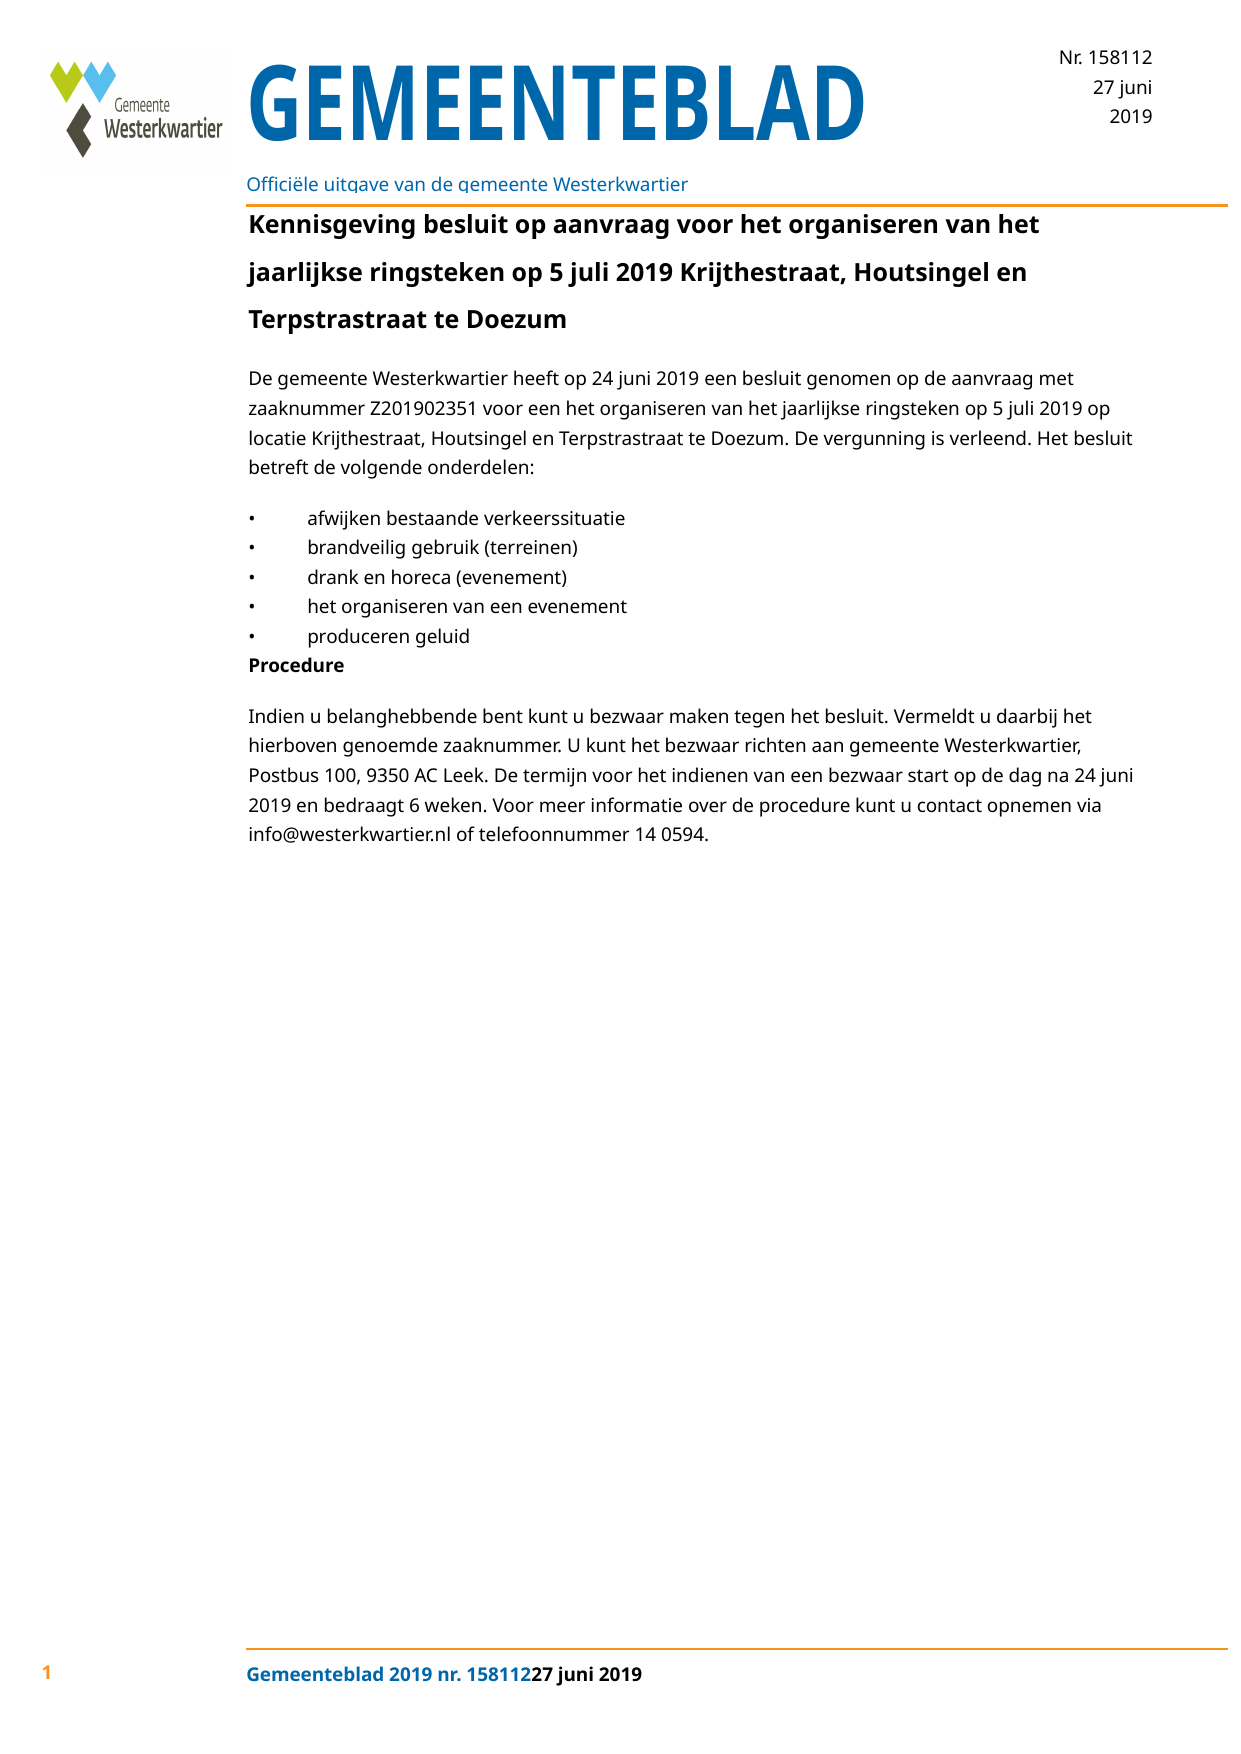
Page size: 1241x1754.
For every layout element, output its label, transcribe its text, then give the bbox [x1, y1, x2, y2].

list het organiseren van een evenement [248, 593, 1152, 619]
text Kennisgeving besluit op aanvraag voor het organiseren van het jaarlijkse ringsteken op 5 juli 2019 Krijthestraat, Houtsingel en Terpstrastraat te Doezum [248, 207, 1152, 336]
text Procedure [248, 653, 1152, 678]
picture [41, 47, 231, 172]
text De gemeente Westerkwartier heeft op 24 juni 2019 een besluit genomen op de aanvraag met zaaknummer Z201902351 voor een het organiseren van het jaarlijkse ringsteken op 5 juli 2019 op locatie Krijthestraat, Houtsingel en Terpstrastraat te Doezum. De vergunning is verleend. Het besluit betreft de volgende onderdelen: [248, 366, 1152, 480]
list afwijken bestaande verkeerssituatie [248, 505, 1152, 530]
text Indien u belanghebbende bent kunt u bezwaar maken tegen het besluit. Vermeldt u daarbij het hierboven genoemde zaaknummer. U kunt het bezwaar richten aan gemeente Westerkwartier, Postbus 100, 9350 AC Leek. De termijn voor het indienen van een bezwaar start op de dag na 24 juni 2019 en bedraagt 6 weken. Voor meer informatie over de procedure kunt u contact opnemen via info@westerkwartier.nl of telefoonnummer 14 0594. [248, 703, 1152, 847]
list produceren geluid [248, 623, 1152, 649]
list drank en horeca (evenement) [248, 564, 1152, 589]
list brandveilig gebruik (terreinen) [248, 534, 1152, 560]
